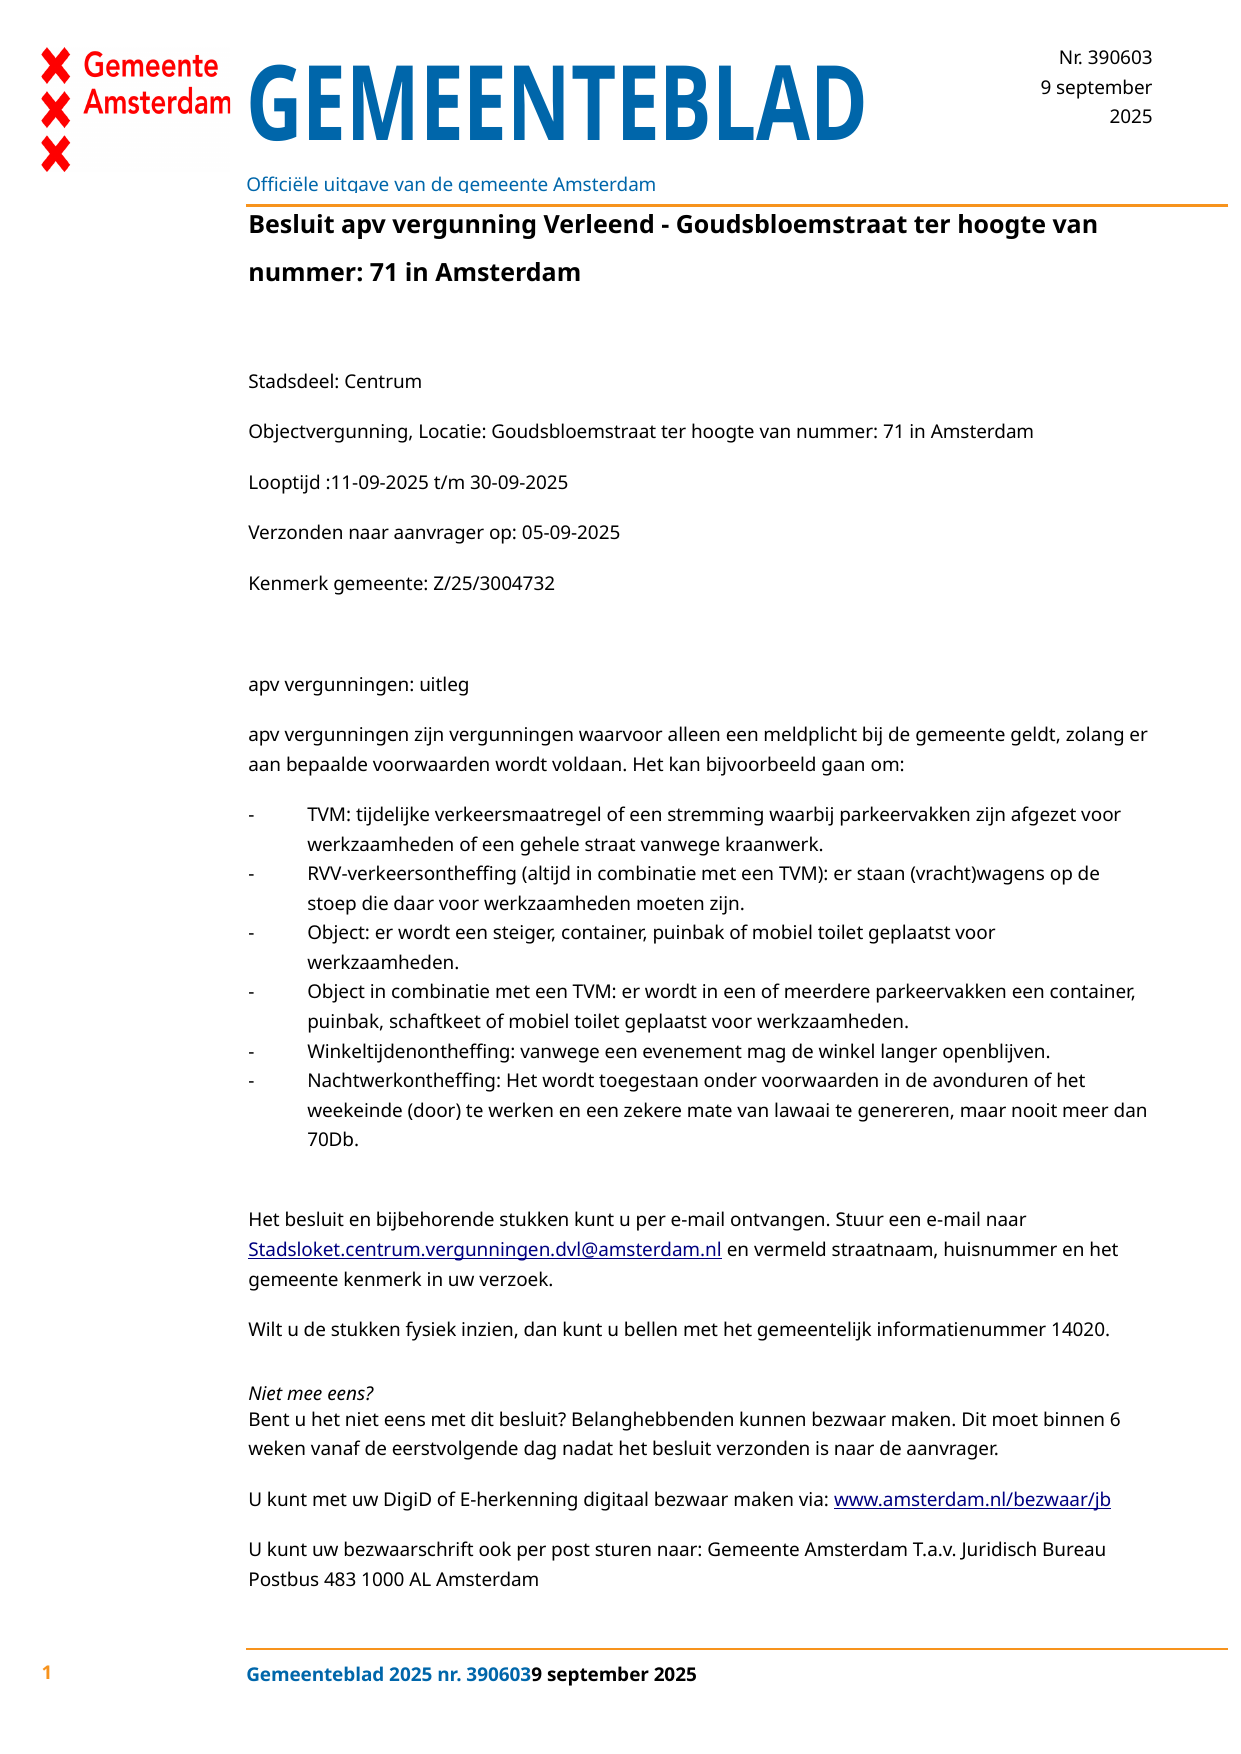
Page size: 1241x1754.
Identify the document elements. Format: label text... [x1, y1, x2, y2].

list Nachtwerkontheffing: Het wordt toegestaan onder voorwaarden in de avonduren of het weekeinde (door) te werken en een zekere mate van lawaai te genereren, maar nooit meer dan 70Db. [248, 1067, 1152, 1152]
text Niet mee eens? [248, 1380, 1152, 1406]
text Het besluit en bijbehorende stukken kunt u per e-mail ontvangen. Stuur een e-mail naar Stadsloket.centrum.vergunningen.dvl@amsterdam.nl en vermeld straatnaam, huisnummer en het gemeente kenmerk in uw verzoek. [248, 1207, 1152, 1292]
text U kunt met uw DigiD of E-herkenning digitaal bezwaar maken via: www.amsterdam.nl/bezwaar/jb [248, 1486, 1152, 1512]
list Winkeltijdenontheffing: vanwege een evenement mag de winkel langer openblijven. [248, 1038, 1152, 1064]
text Stadsdeel: Centrum [248, 368, 1152, 394]
text U kunt uw bezwaarschrift ook per post sturen naar: Gemeente Amsterdam T.a.v. Juridisch Bureau Postbus 483 1000 AL Amsterdam [248, 1536, 1152, 1592]
list TVM: tijdelijke verkeersmaatregel of een stremming waarbij parkeervakken zijn afgezet voor werkzaamheden of een gehele straat vanwege kraanwerk. [248, 801, 1152, 857]
list Object: er wordt een steiger, container, puinbak of mobiel toilet geplaatst voor werkzaamheden. [248, 919, 1152, 975]
list Object in combinatie met een TVM: er wordt in een of meerdere parkeervakken een container, puinbak, schaftkeet of mobiel toilet geplaatst voor werkzaamheden. [248, 979, 1152, 1034]
text Looptijd :11-09-2025 t/m 30-09-2025 [248, 469, 1152, 495]
text Besluit apv vergunning Verleend - Goudsbloemstraat ter hoogte van nummer: 71 in Amsterdam [248, 207, 1152, 288]
picture [41, 47, 231, 172]
list RVV-verkeersontheffing (altijd in combinatie met een TVM): er staan (vracht)wagens op de stoep die daar voor werkzaamheden moeten zijn. [248, 860, 1152, 916]
text Verzonden naar aanvrager op: 05-09-2025 [248, 519, 1152, 545]
text Objectvergunning, Locatie: Goudsbloemstraat ter hoogte van nummer: 71 in Amsterdam [248, 419, 1152, 444]
text Wilt u de stukken fysiek inzien, dan kunt u bellen met het gemeentelijk informatienummer 14020. [248, 1316, 1152, 1342]
text Kenmerk gemeente: Z/25/3004732 [248, 570, 1152, 596]
text apv vergunningen: uitleg [248, 671, 1152, 697]
text Bent u het niet eens met dit besluit? Belanghebbenden kunnen bezwaar maken. Dit moet binnen 6 weken vanaf de eerstvolgende dag nadat het besluit verzonden is naar de aanvrager. [248, 1406, 1152, 1461]
text apv vergunningen zijn vergunningen waarvoor alleen een meldplicht bij de gemeente geldt, zolang er aan bepaalde voorwaarden wordt voldaan. Het kan bijvoorbeeld gaan om: [248, 721, 1152, 777]
